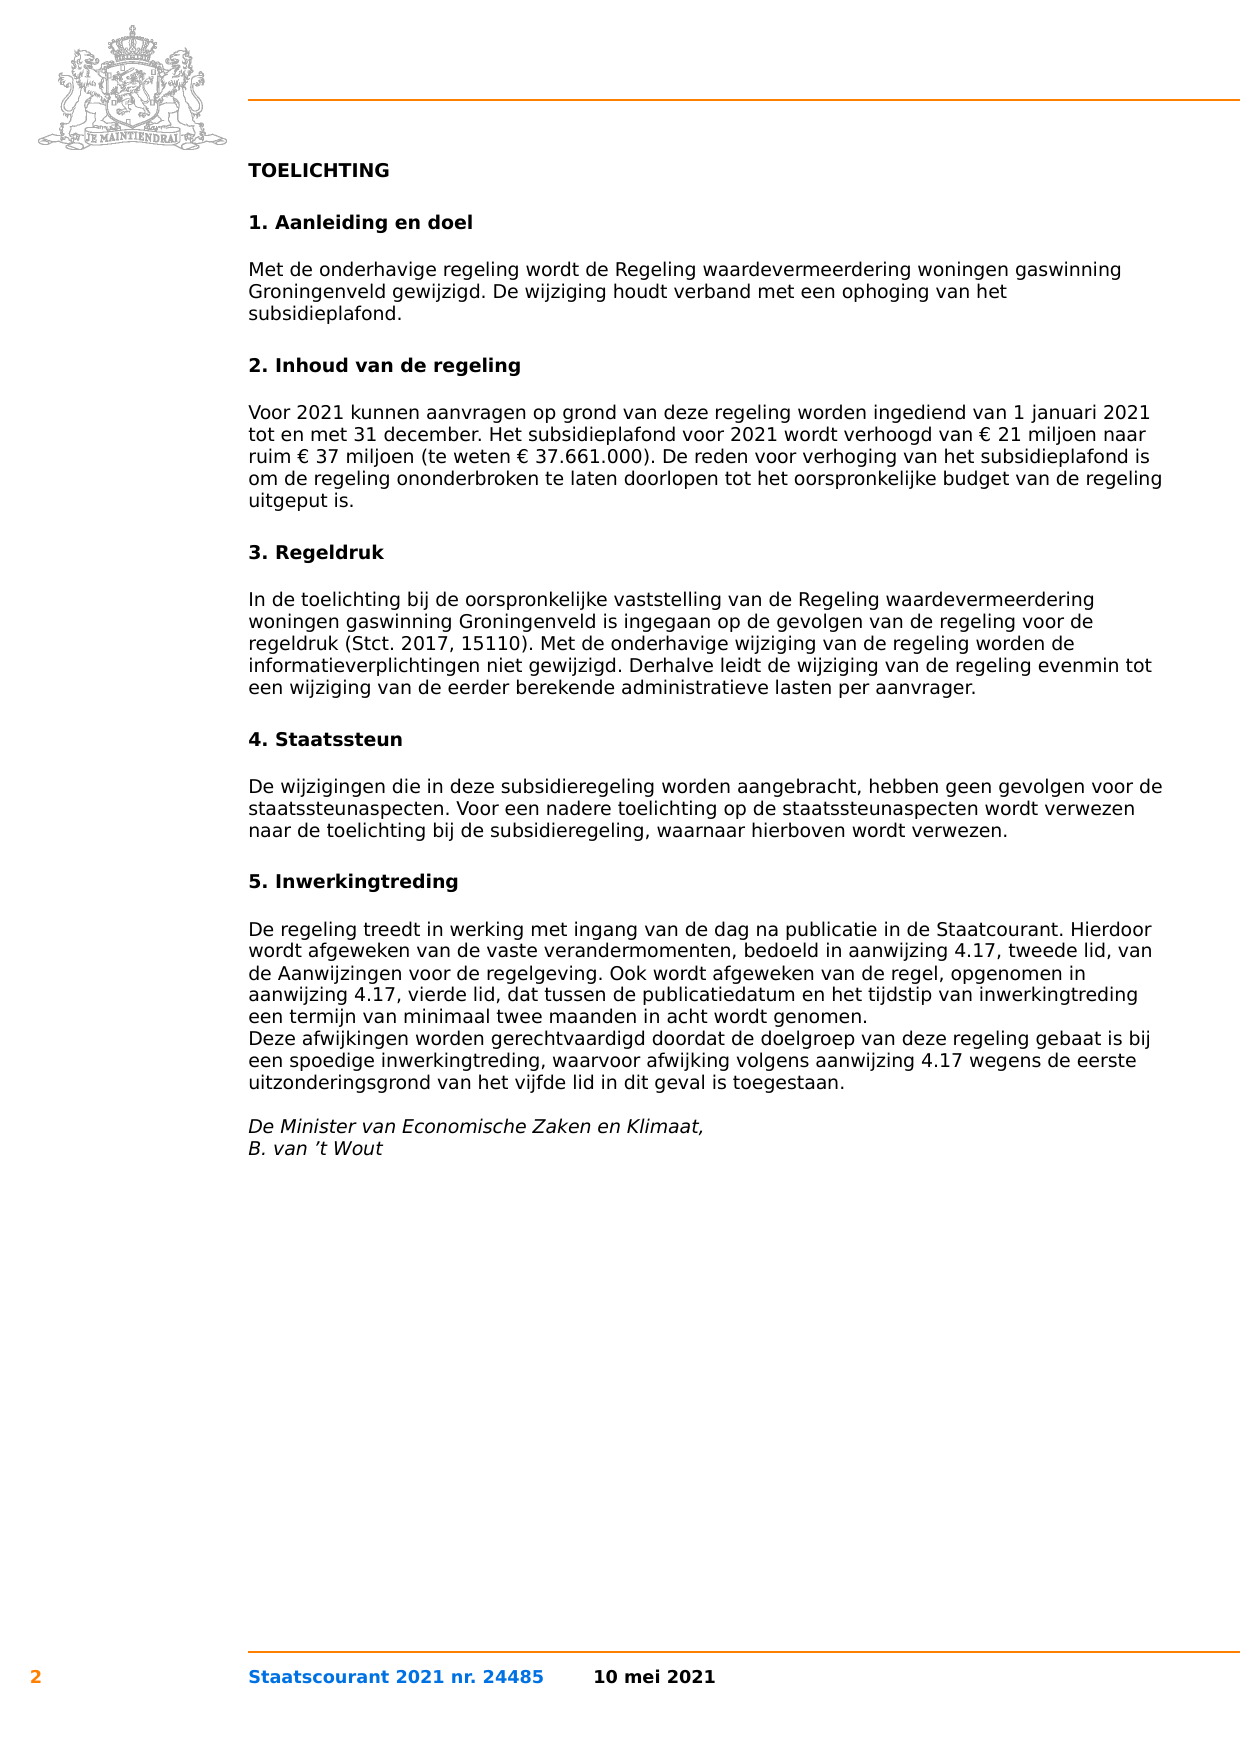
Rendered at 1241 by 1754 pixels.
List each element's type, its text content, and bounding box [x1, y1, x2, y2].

text De Minister van Economische Zaken en Klimaat, B. van ’t Wout [248, 1116, 1163, 1160]
text De wijzigingen die in deze subsidieregeling worden aangebracht, hebben geen gevolgen voor de staatssteunaspecten. Voor een nadere toelichting op de staatssteunaspecten wordt verwezen naar de toelichting bij de subsidieregeling, waarnaar hierboven wordt verwezen. [248, 776, 1163, 841]
subtitle 1. Aanleiding en doel [248, 212, 1163, 234]
text De regeling treedt in werking met ingang van de dag na publicatie in de Staatcourant. Hierdoor wordt afgeweken van de vaste verandermomenten, bedoeld in aanwijzing 4.17, tweede lid, van de Aanwijzingen voor de regelgeving. Ook wordt afgeweken van de regel, opgenomen in aanwijzing 4.17, vierde lid, dat tussen de publicatiedatum en het tijdstip van inwerkingtreding een termijn van minimaal twee maanden in acht wordt genomen. [248, 918, 1163, 1028]
text Voor 2021 kunnen aanvragen op grond van deze regeling worden ingediend van 1 januari 2021 tot en met 31 december. Het subsidieplafond voor 2021 wordt verhoogd van € 21 miljoen naar ruim € 37 miljoen (te weten € 37.661.000). De reden voor verhoging van het subsidieplafond is om de regeling ononderbroken te laten doorlopen tot het oorspronkelijke budget van de regeling uitgeput is. [248, 402, 1163, 512]
text Deze afwijkingen worden gerechtvaardigd doordat de doelgroep van deze regeling gebaat is bij een spoedige inwerkingtreding, waarvoor afwijking volgens aanwijzing 4.17 wegens de eerste uitzonderingsgrond van het vijfde lid in dit geval is toegestaan. [248, 1028, 1163, 1094]
subtitle 4. Staatssteun [248, 728, 1163, 751]
picture [38, 25, 227, 150]
subtitle 3. Regeldruk [248, 542, 1163, 564]
subtitle TOELICHTING [248, 160, 1163, 182]
subtitle 5. Inwerkingtreding [248, 871, 1163, 893]
text In de toelichting bij de oorspronkelijke vaststelling van de Regeling waardevermeerdering woningen gaswinning Groningenveld is ingegaan op de gevolgen van de regeling voor de regeldruk (Stct. 2017, 15110). Met de onderhavige wijziging van de regeling worden de informatieverplichtingen niet gewijzigd. Derhalve leidt de wijziging van de regeling evenmin tot een wijziging van de eerder berekende administratieve lasten per aanvrager. [248, 589, 1163, 698]
subtitle 2. Inhoud van de regeling [248, 355, 1163, 377]
text Met de onderhavige regeling wordt de Regeling waardevermeerdering woningen gaswinning Groningenveld gewijzigd. De wijziging houdt verband met een ophoging van het subsidieplafond. [248, 259, 1163, 325]
